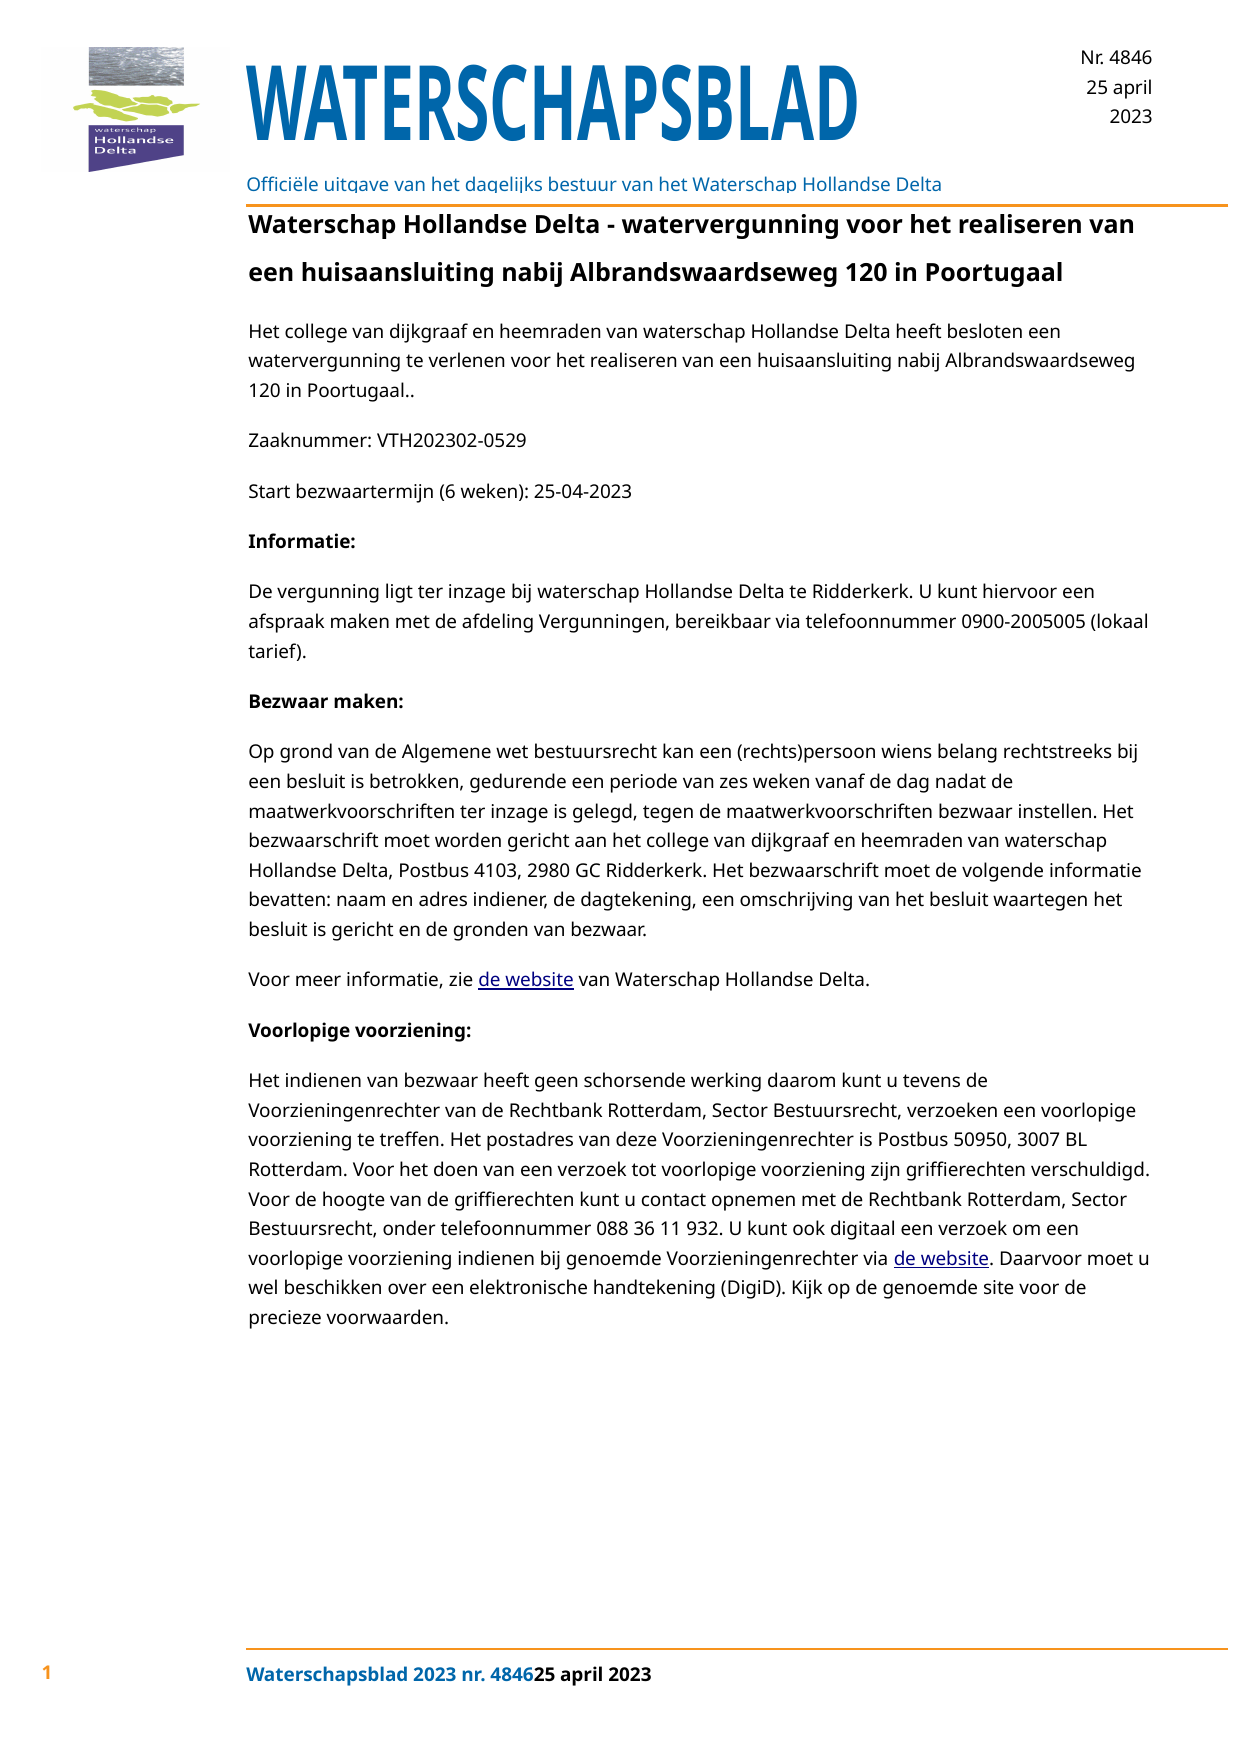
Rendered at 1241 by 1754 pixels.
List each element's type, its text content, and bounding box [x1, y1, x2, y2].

picture [41, 47, 231, 172]
text Het college van dijkgraaf en heemraden van waterschap Hollandse Delta heeft besloten een watervergunning te verlenen voor het realiseren van een huisaansluiting nabij Albrandswaardseweg 120 in Poortugaal.. [248, 318, 1152, 403]
text Informatie: [248, 528, 1152, 554]
text Zaaknummer: VTH202302-0529 [248, 427, 1152, 453]
text Voor meer informatie, zie de website van Waterschap Hollandse Delta. [248, 967, 1152, 992]
text Voorlopige voorziening: [248, 1017, 1152, 1043]
text Waterschap Hollandse Delta - watervergunning voor het realiseren van een huisaansluiting nabij Albrandswaardseweg 120 in Poortugaal [248, 207, 1152, 288]
text Het indienen van bezwaar heeft geen schorsende werking daarom kunt u tevens de Voorzieningenrechter van de Rechtbank Rotterdam, Sector Bestuursrecht, verzoeken een voorlopige voorziening te treffen. Het postadres van deze Voorzieningenrechter is Postbus 50950, 3007 BL Rotterdam. Voor het doen van een verzoek tot voorlopige voorziening zijn griffierechten verschuldigd. Voor de hoogte van de griffierechten kunt u contact opnemen met de Rechtbank Rotterdam, Sector Bestuursrecht, onder telefoonnummer 088 36 11 932. U kunt ook digitaal een verzoek om een voorlopige voorziening indienen bij genoemde Voorzieningenrechter via de website. Daarvoor moet u wel beschikken over een elektronische handtekening (DigiD). Kijk op de genoemde site voor de precieze voorwaarden. [248, 1067, 1152, 1330]
text De vergunning ligt ter inzage bij waterschap Hollandse Delta te Ridderkerk. U kunt hiervoor een afspraak maken met de afdeling Vergunningen, bereikbaar via telefoonnummer 0900-2005005 (lokaal tarief). [248, 579, 1152, 664]
text Op grond van de Algemene wet bestuursrecht kan een (rechts)persoon wiens belang rechtstreeks bij een besluit is betrokken, gedurende een periode van zes weken vanaf de dag nadat de maatwerkvoorschriften ter inzage is gelegd, tegen de maatwerkvoorschriften bezwaar instellen. Het bezwaarschrift moet worden gericht aan het college van dijkgraaf en heemraden van waterschap Hollandse Delta, Postbus 4103, 2980 GC Ridderkerk. Het bezwaarschrift moet de volgende informatie bevatten: naam en adres indiener, de dagtekening, een omschrijving van het besluit waartegen het besluit is gericht en de gronden van bezwaar. [248, 739, 1152, 942]
text Bezwaar maken: [248, 688, 1152, 714]
text Start bezwaartermijn (6 weken): 25-04-2023 [248, 478, 1152, 504]
